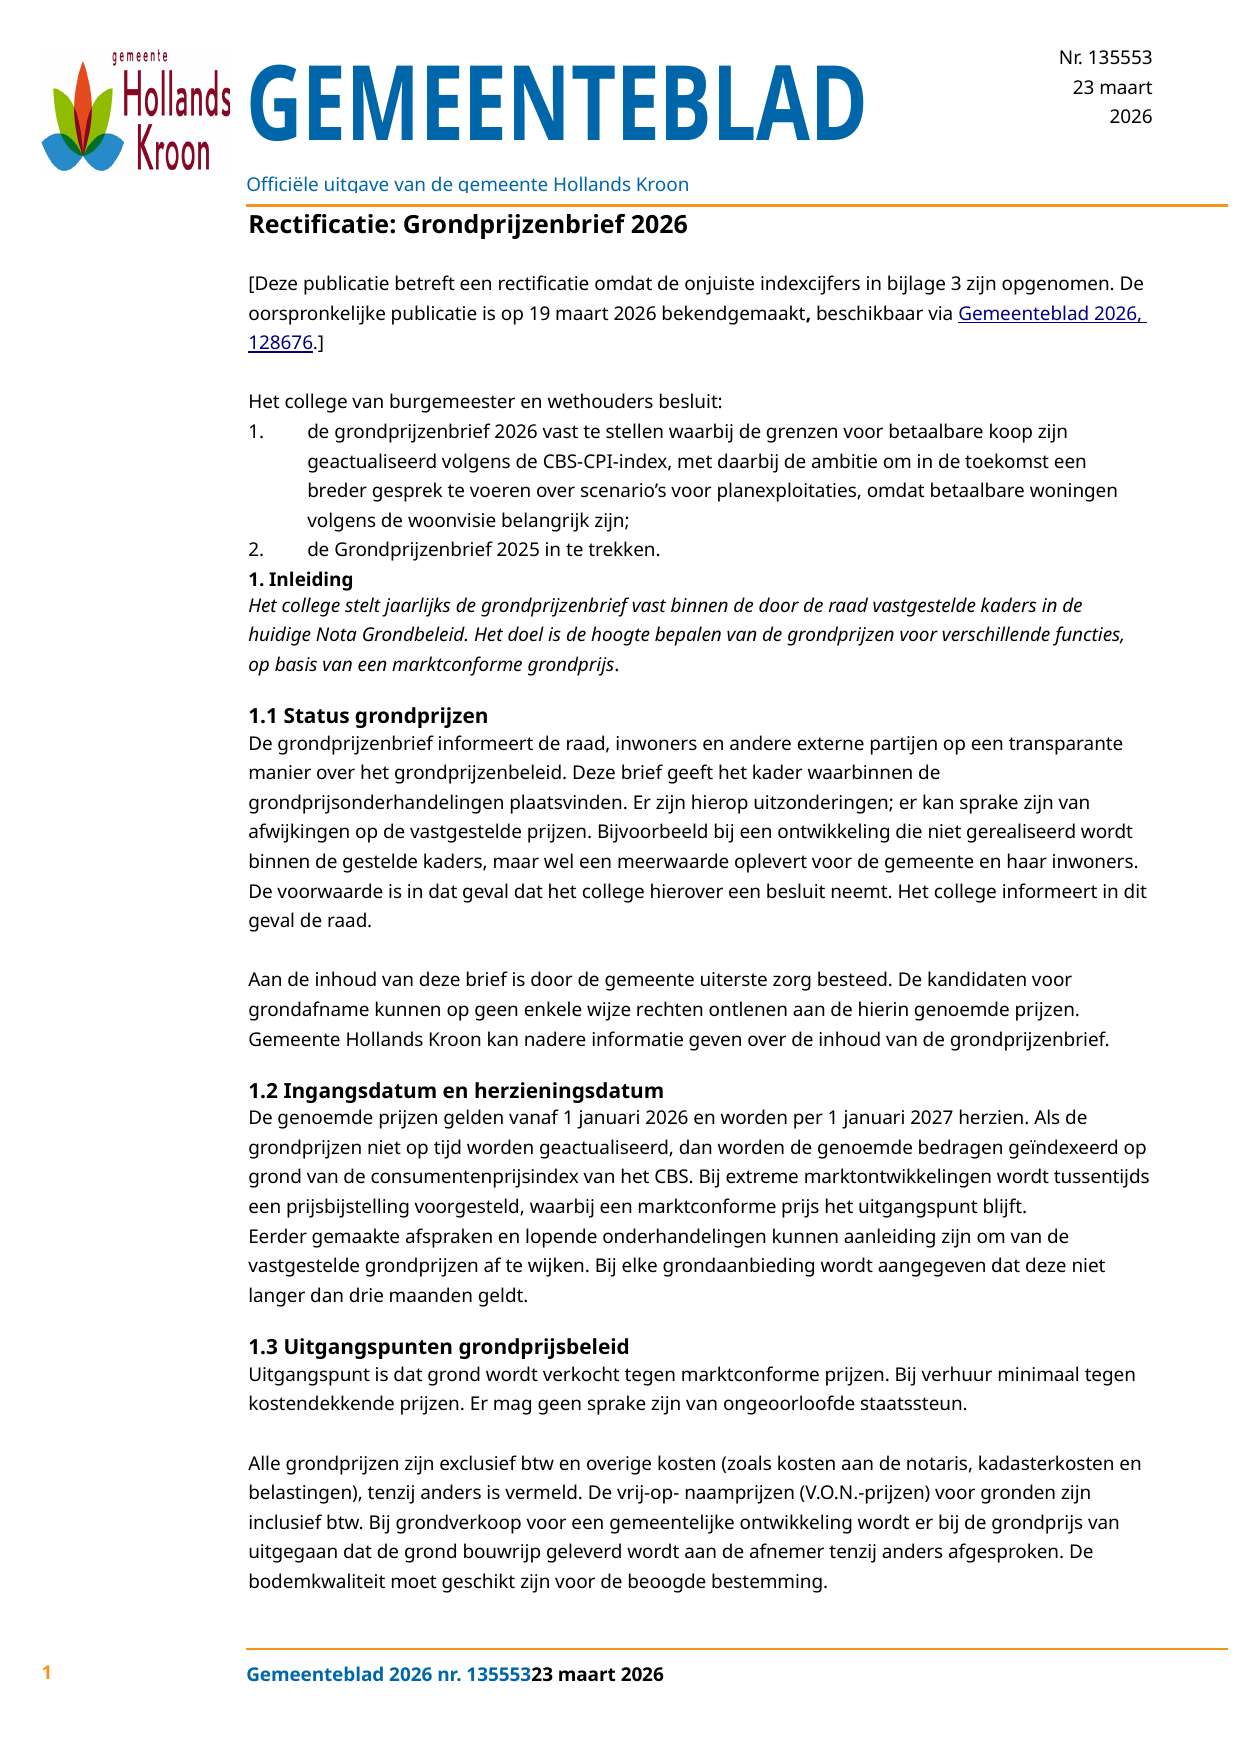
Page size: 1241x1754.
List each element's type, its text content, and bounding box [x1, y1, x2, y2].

text Aan de inhoud van deze brief is door de gemeente uiterste zorg besteed. De kandidaten voor grondafname kunnen op geen enkele wijze rechten ontlenen aan de hierin genoemde prijzen. Gemeente Hollands Kroon kan nadere informatie geven over de inhoud van de grondprijzenbrief. [248, 967, 1152, 1051]
text Uitgangspunt is dat grond wordt verkocht tegen marktconforme prijzen. Bij verhuur minimaal tegen kostendekkende prijzen. Er mag geen sprake zijn van ongeoorloofde staatssteun. [248, 1361, 1152, 1416]
list de Grondprijzenbrief 2025 in te trekken. [248, 537, 1152, 562]
text 1.1 Status grondprijzen [248, 701, 1152, 730]
text De genoemde prijzen gelden vanaf 1 januari 2026 en worden per 1 januari 2027 herzien. Als de grondprijzen niet op tijd worden geactualiseerd, dan worden de genoemde bedragen geïndexeerd op grond van de consumentenprijsindex van het CBS. Bij extreme marktontwikkelingen wordt tussentijds een prijsbijstelling voorgesteld, waarbij een marktconforme prijs het uitgangspunt blijft. [248, 1104, 1152, 1219]
text 1.2 Ingangsdatum en herzieningsdatum [248, 1076, 1152, 1104]
list de grondprijzenbrief 2026 vast te stellen waarbij de grenzen voor betaalbare koop zijn geactualiseerd volgens de CBS-CPI-index, met daarbij de ambitie om in de toekomst een breder gesprek te voeren over scenario’s voor planexploitaties, omdat betaalbare woningen volgens de woonvisie belangrijk zijn; [248, 418, 1152, 533]
picture [41, 47, 231, 172]
text De grondprijzenbrief informeert de raad, inwoners en andere externe partijen op een transparante manier over het grondprijzenbeleid. Deze brief geeft het kader waarbinnen de grondprijsonderhandelingen plaatsvinden. Er zijn hierop uitzonderingen; er kan sprake zijn van afwijkingen op de vastgestelde prijzen. Bijvoorbeeld bij een ontwikkeling die niet gerealiseerd wordt binnen de gestelde kaders, maar wel een meerwaarde oplevert voor de gemeente en haar inwoners. De voorwaarde is in dat geval dat het college hierover een besluit neemt. Het college informeert in dit geval de raad. [248, 730, 1152, 933]
text Eerder gemaakte afspraken en lopende onderhandelingen kunnen aanleiding zijn om van de vastgestelde grondprijzen af te wijken. Bij elke grondaanbieding wordt aangegeven dat deze niet langer dan drie maanden geldt. [248, 1223, 1152, 1308]
text 1. Inleiding [248, 566, 1152, 592]
text Het college stelt jaarlijks de grondprijzenbrief vast binnen de door de raad vastgestelde kaders in de huidige Nota Grondbeleid. Het doel is de hoogte bepalen van de grondprijzen voor verschillende functies, op basis van een marktconforme grondprijs. [248, 592, 1152, 677]
text Alle grondprijzen zijn exclusief btw en overige kosten (zoals kosten aan de notaris, kadasterkosten en belastingen), tenzij anders is vermeld. De vrij-op- naamprijzen (V.O.N.-prijzen) voor gronden zijn inclusief btw. Bij grondverkoop voor een gemeentelijke ontwikkeling wordt er bij de grondprijs van uitgegaan dat de grond bouwrijp geleverd wordt aan de afnemer tenzij anders afgesproken. De bodemkwaliteit moet geschikt zijn voor de beoogde bestemming. [248, 1450, 1152, 1594]
text 1.3 Uitgangspunten grondprijsbeleid [248, 1332, 1152, 1361]
text Rectificatie: Grondprijzenbrief 2026 [248, 207, 1152, 241]
text [Deze publicatie betreft een rectificatie omdat de onjuiste indexcijfers in bijlage 3 zijn opgenomen. De oorspronkelijke publicatie is op 19 maart 2026 bekendgemaakt, beschikbaar via Gemeenteblad 2026, 128676.] [248, 270, 1152, 355]
text Het college van burgemeester en wethouders besluit: [248, 389, 1152, 414]
